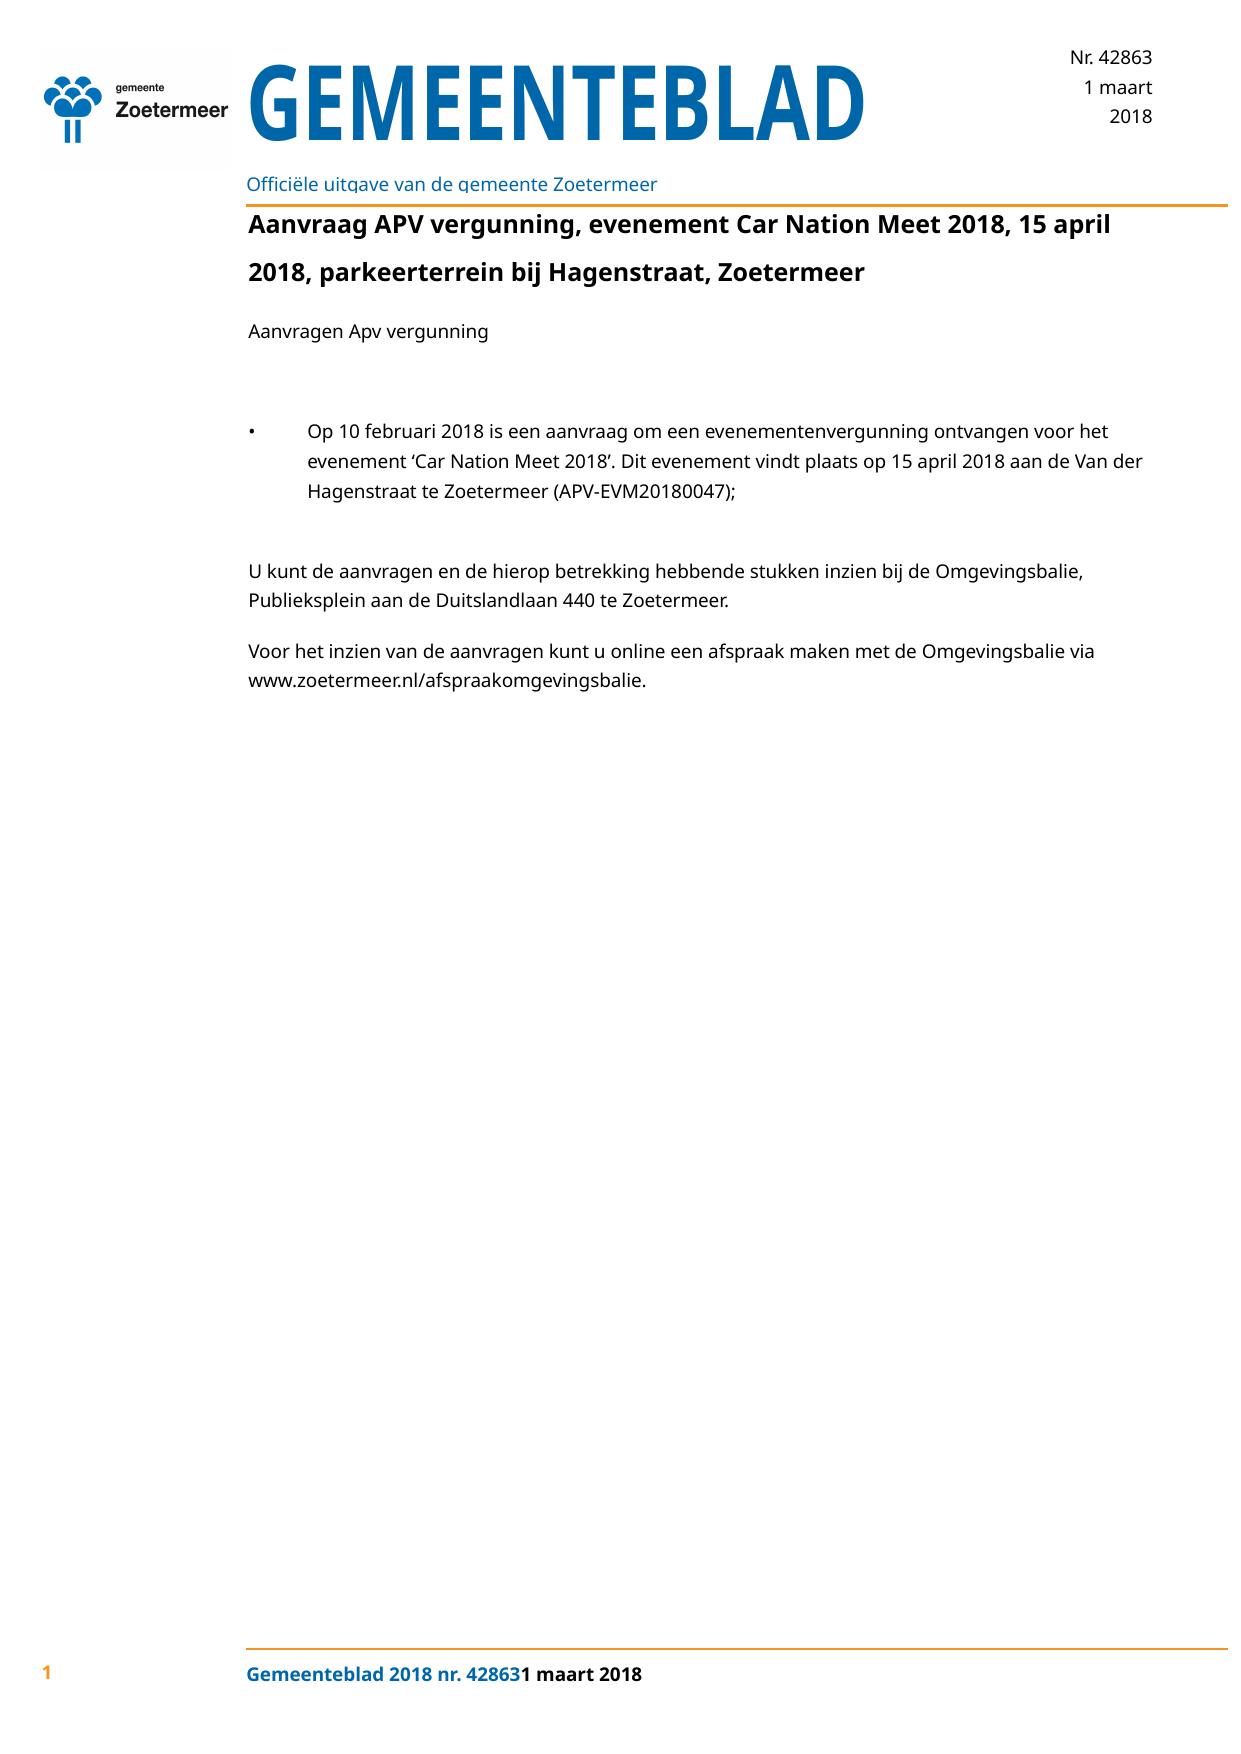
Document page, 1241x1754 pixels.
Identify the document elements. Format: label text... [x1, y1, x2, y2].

text U kunt de aanvragen en de hierop betrekking hebbende stukken inzien bij de Omgevingsbalie, Publieksplein aan de Duitslandlaan 440 te Zoetermeer. [248, 558, 1152, 613]
picture [41, 47, 231, 172]
text Voor het inzien van de aanvragen kunt u online een afspraak maken met de Omgevingsbalie via www.zoetermeer.nl/afspraakomgevingsbalie. [248, 638, 1152, 693]
text Aanvraag APV vergunning, evenement Car Nation Meet 2018, 15 april 2018, parkeerterrein bij Hagenstraat, Zoetermeer [248, 207, 1152, 288]
list Op 10 februari 2018 is een aanvraag om een evenementenvergunning ontvangen voor het evenement ‘Car Nation Meet 2018’. Dit evenement vindt plaats op 15 april 2018 aan de Van der Hagenstraat te Zoetermeer (APV-EVM20180047); [248, 419, 1152, 504]
text Aanvragen Apv vergunning [248, 318, 1152, 344]
